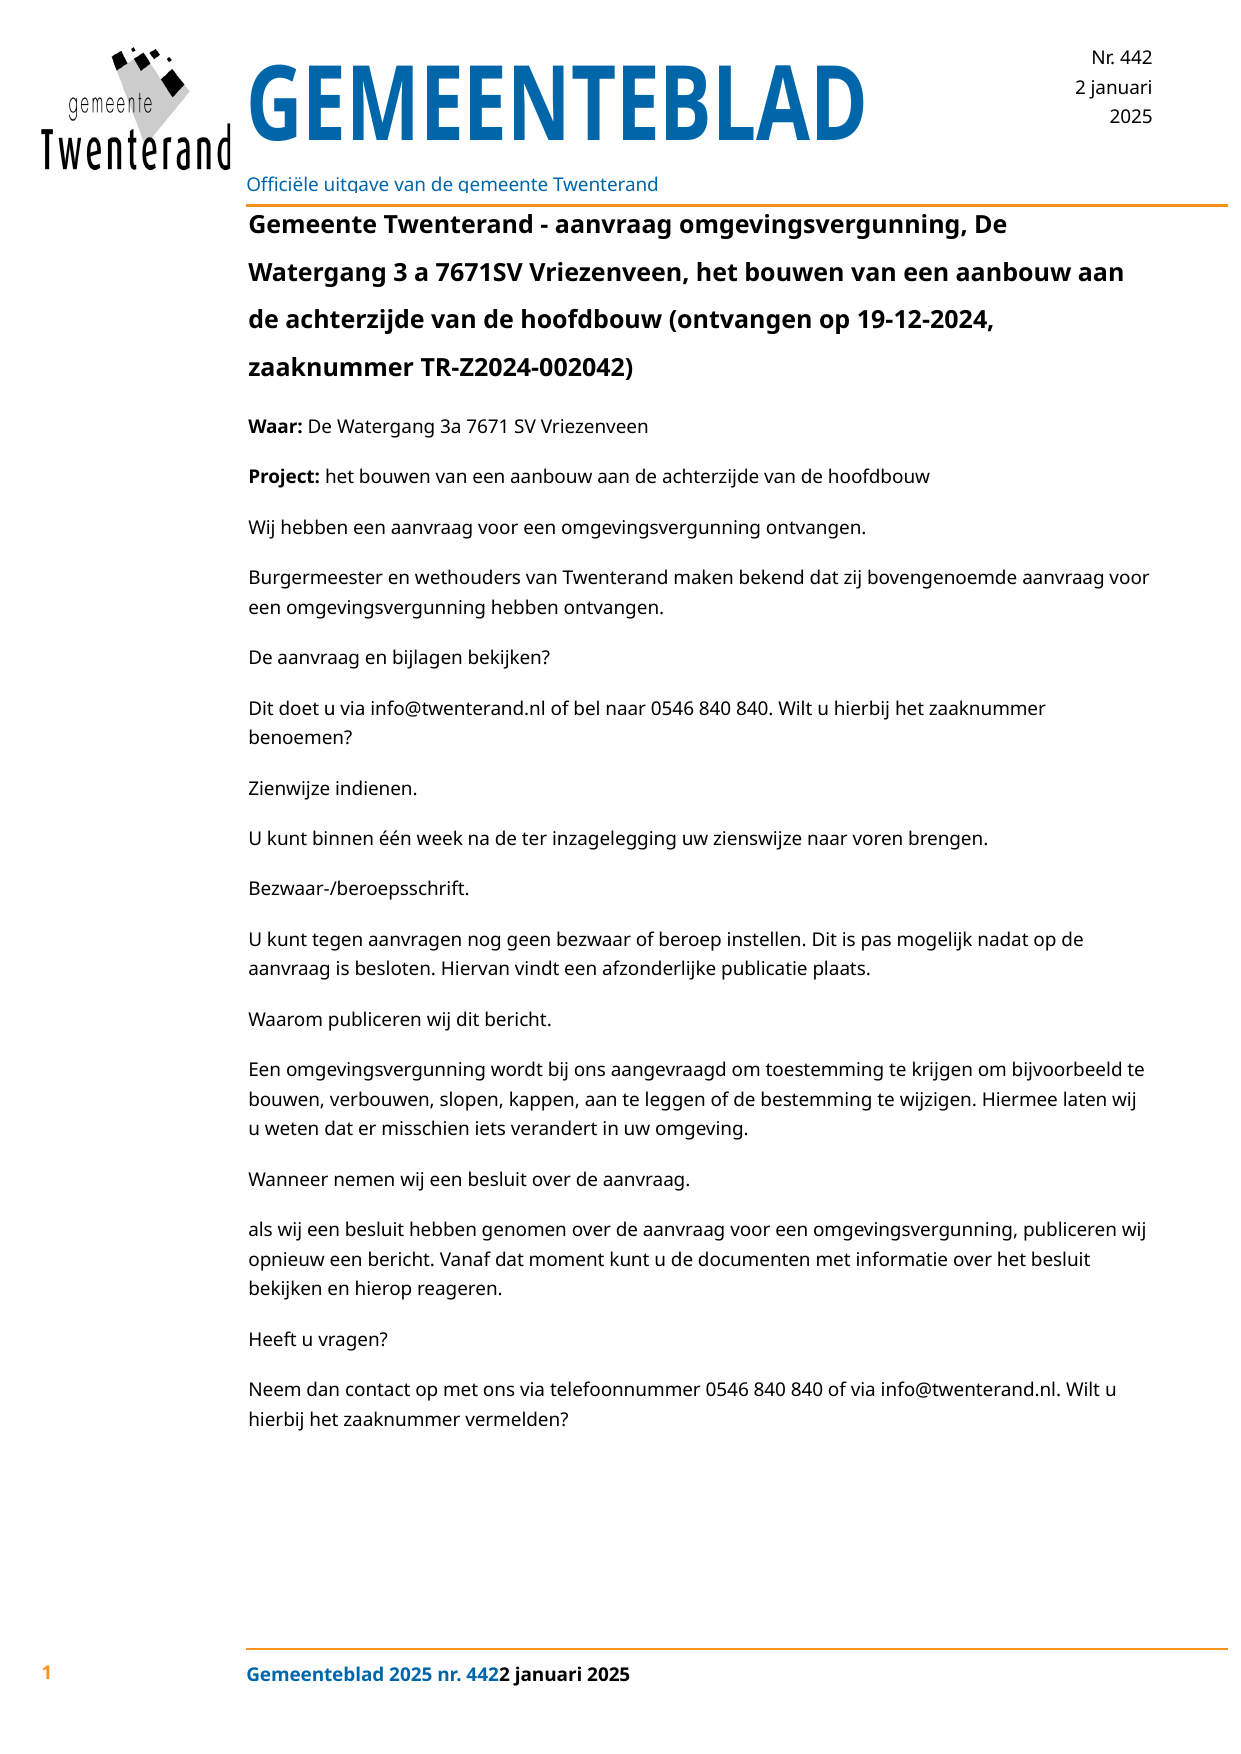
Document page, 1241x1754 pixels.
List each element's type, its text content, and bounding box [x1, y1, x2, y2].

text Burgermeester en wethouders van Twenterand maken bekend dat zij bovengenoemde aanvraag voor een omgevingsvergunning hebben ontvangen. [248, 564, 1152, 620]
text U kunt tegen aanvragen nog geen bezwaar of beroep instellen. Dit is pas mogelijk nadat op de aanvraag is besloten. Hiervan vindt een afzonderlijke publicatie plaats. [248, 926, 1152, 981]
text Neem dan contact op met ons via telefoonnummer 0546 840 840 of via info@twenterand.nl. Wilt u hierbij het zaaknummer vermelden? [248, 1376, 1152, 1432]
text U kunt binnen één week na de ter inzagelegging uw zienswijze naar voren brengen. [248, 825, 1152, 851]
text Dit doet u via info@twenterand.nl of bel naar 0546 840 840. Wilt u hierbij het zaaknummer benoemen? [248, 695, 1152, 750]
text Wij hebben een aanvraag voor een omgevingsvergunning ontvangen. [248, 514, 1152, 540]
text Wanneer nemen wij een besluit over de aanvraag. [248, 1166, 1152, 1192]
text als wij een besluit hebben genomen over de aanvraag voor een omgevingsvergunning, publiceren wij opnieuw een bericht. Vanaf dat moment kunt u de documenten met informatie over het besluit bekijken en hierop reageren. [248, 1216, 1152, 1301]
text Project: het bouwen van een aanbouw aan de achterzijde van de hoofdbouw [248, 463, 1152, 489]
text Zienwijze indienen. [248, 775, 1152, 801]
picture [41, 47, 231, 172]
text Bezwaar-/beroepsschrift. [248, 876, 1152, 901]
text Heeft u vragen? [248, 1326, 1152, 1352]
text Waar: De Watergang 3a 7671 SV Vriezenveen [248, 413, 1152, 439]
text Gemeente Twenterand - aanvraag omgevingsvergunning, De Watergang 3 a 7671SV Vriezenveen, het bouwen van een aanbouw aan de achterzijde van de hoofdbouw (ontvangen op 19-12-2024, zaaknummer TR-Z2024-002042) [248, 207, 1152, 384]
text De aanvraag en bijlagen bekijken? [248, 644, 1152, 670]
text Waarom publiceren wij dit bericht. [248, 1006, 1152, 1032]
text Een omgevingsvergunning wordt bij ons aangevraagd om toestemming te krijgen om bijvoorbeeld te bouwen, verbouwen, slopen, kappen, aan te leggen of de bestemming te wijzigen. Hiermee laten wij u weten dat er misschien iets verandert in uw omgeving. [248, 1056, 1152, 1141]
